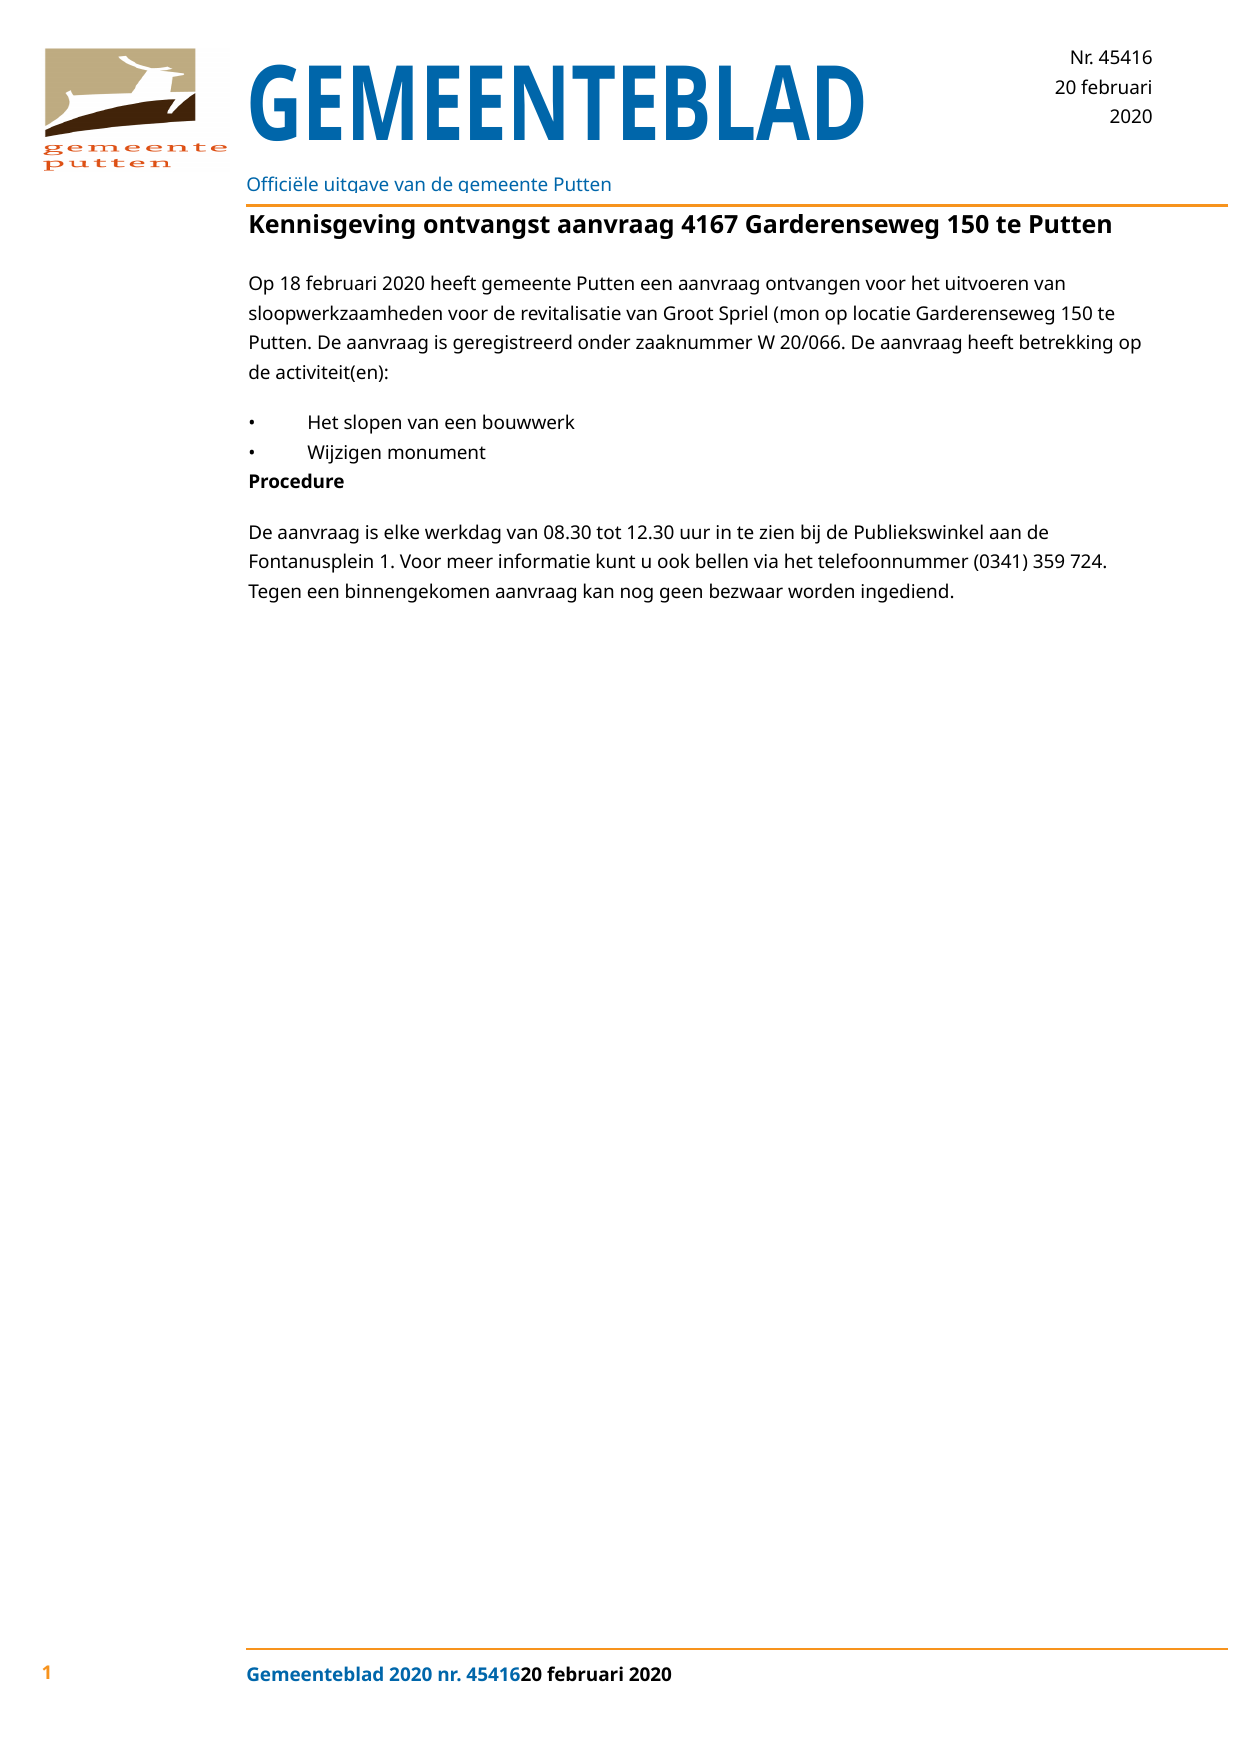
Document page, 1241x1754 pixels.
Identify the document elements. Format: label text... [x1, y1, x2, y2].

text Kennisgeving ontvangst aanvraag 4167 Garderenseweg 150 te Putten [248, 207, 1152, 241]
text Procedure [248, 469, 1152, 494]
picture [41, 47, 231, 172]
list Wijzigen monument [248, 439, 1152, 465]
text De aanvraag is elke werkdag van 08.30 tot 12.30 uur in te zien bij de Publiekswinkel aan de Fontanusplein 1. Voor meer informatie kunt u ook bellen via het telefoonnummer (0341) 359 724. Tegen een binnengekomen aanvraag kan nog geen bezwaar worden ingediend. [248, 519, 1152, 604]
list Het slopen van een bouwwerk [248, 409, 1152, 435]
text Op 18 februari 2020 heeft gemeente Putten een aanvraag ontvangen voor het uitvoeren van sloopwerkzaamheden voor de revitalisatie van Groot Spriel (mon op locatie Garderenseweg 150 te Putten. De aanvraag is geregistreerd onder zaaknummer W 20/066. De aanvraag heeft betrekking op de activiteit(en): [248, 270, 1152, 385]
